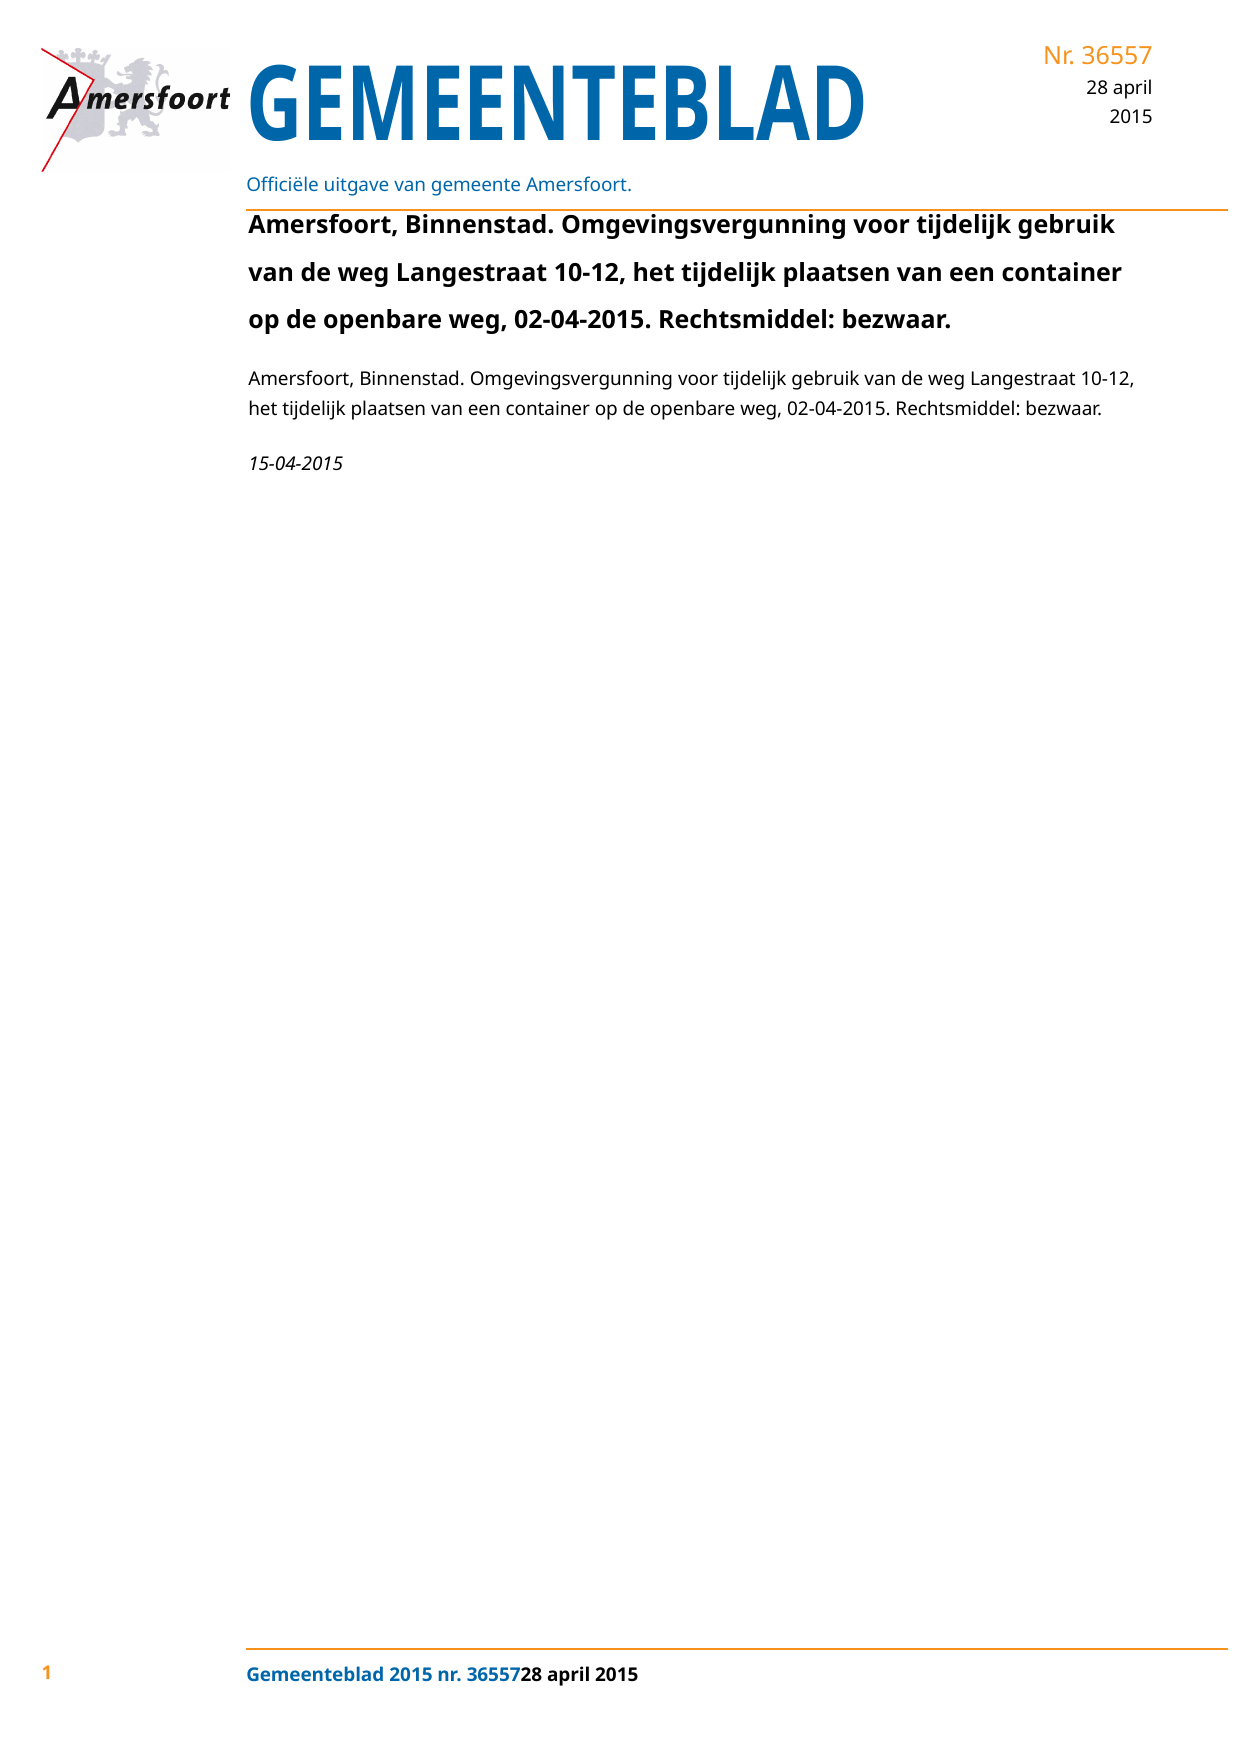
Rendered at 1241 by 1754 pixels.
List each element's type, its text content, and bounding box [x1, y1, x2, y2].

text Amersfoort, Binnenstad. Omgevingsvergunning voor tijdelijk gebruik van de weg Langestraat 10-12, het tijdelijk plaatsen van een container op de openbare weg, 02-04-2015. Rechtsmiddel: bezwaar. [248, 211, 1152, 336]
text Amersfoort, Binnenstad. Omgevingsvergunning voor tijdelijk gebruik van de weg Langestraat 10-12, het tijdelijk plaatsen van een container op de openbare weg, 02-04-2015. Rechtsmiddel: bezwaar. [248, 366, 1152, 421]
text 15-04-2015 [248, 450, 1152, 476]
picture [41, 47, 231, 172]
